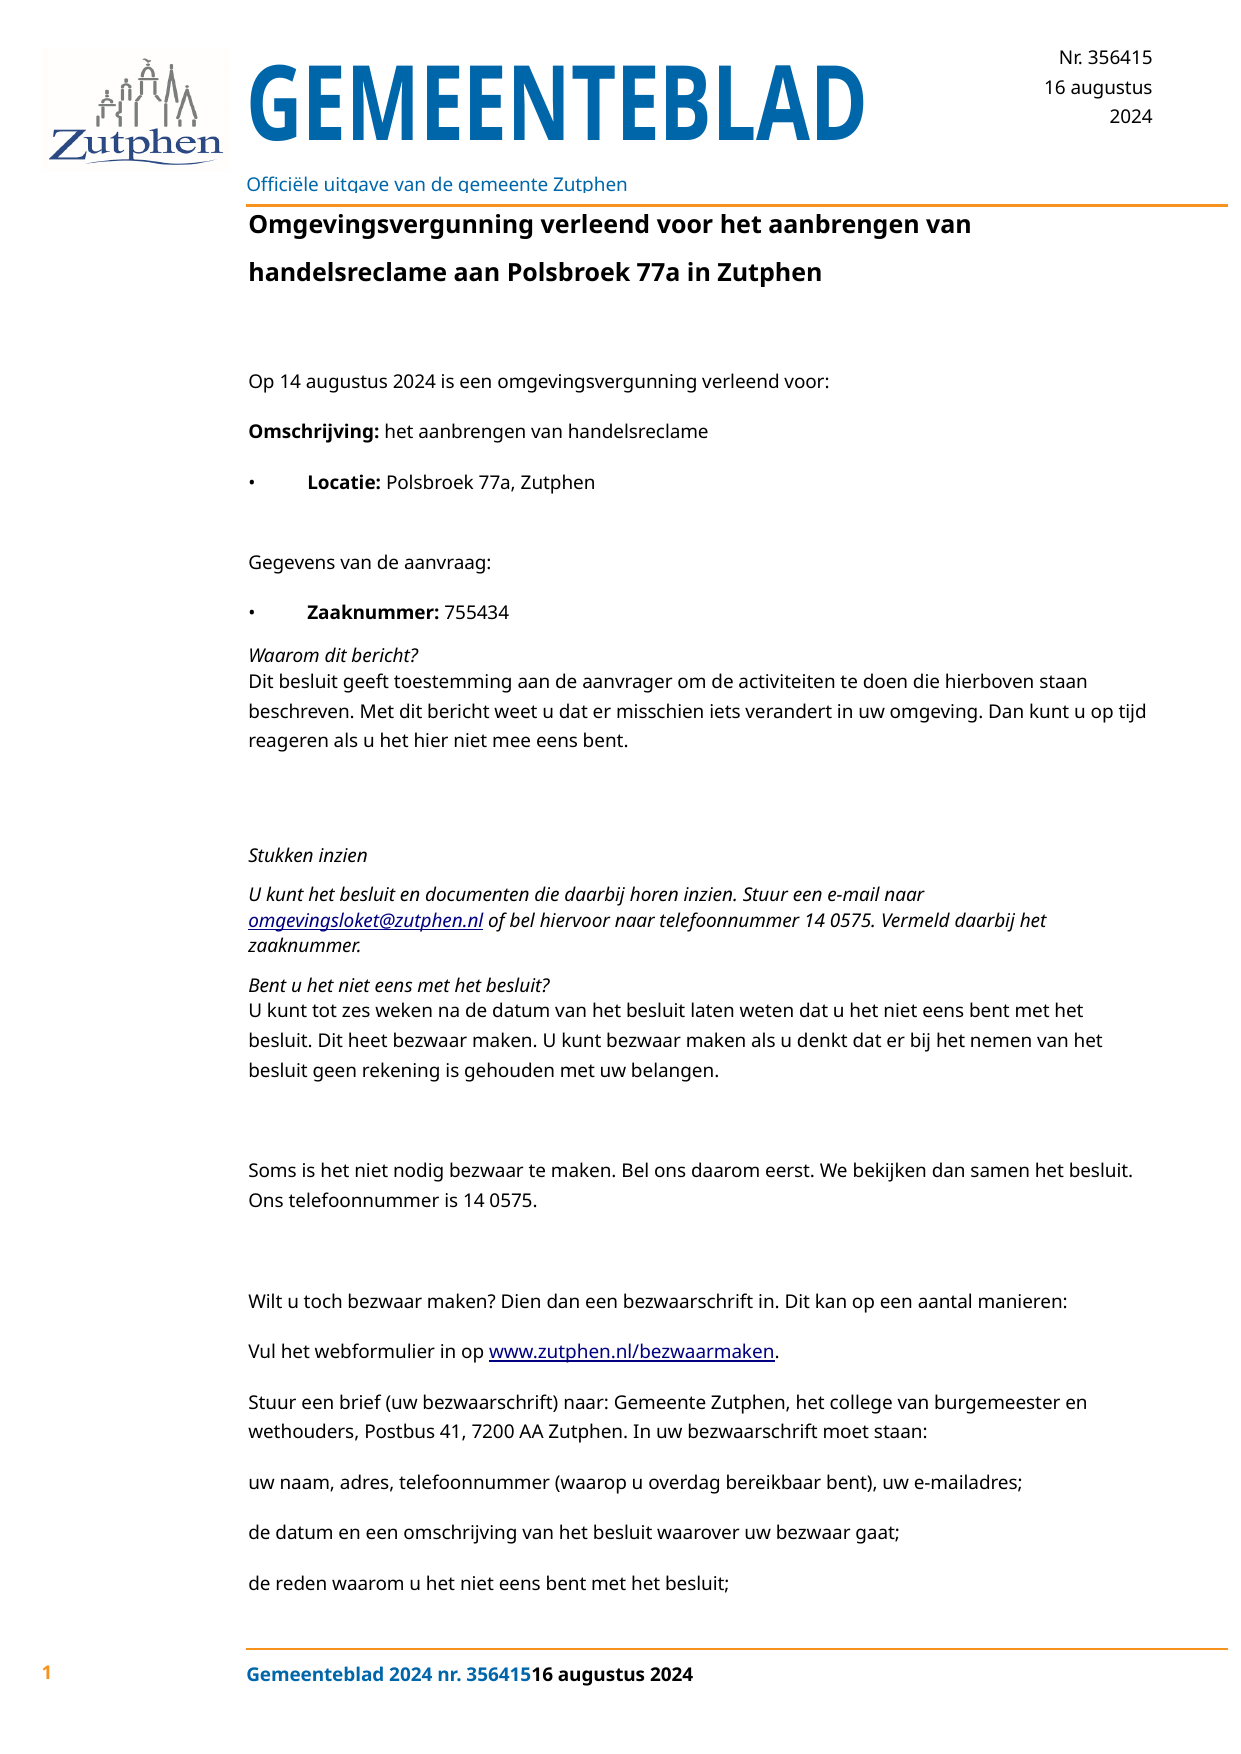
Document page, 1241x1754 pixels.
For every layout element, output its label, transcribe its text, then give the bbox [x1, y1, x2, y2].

text U kunt tot zes weken na de datum van het besluit laten weten dat u het niet eens bent met het besluit. Dit heet bezwaar maken. U kunt bezwaar maken als u denkt dat er bij het nemen van het besluit geen rekening is gehouden met uw belangen. [248, 998, 1152, 1083]
text uw naam, adres, telefoonnummer (waarop u overdag bereikbaar bent), uw e-mailadres; [248, 1469, 1152, 1495]
text Waarom dit bericht? [248, 643, 1152, 668]
text de reden waarom u het niet eens bent met het besluit; [248, 1570, 1152, 1596]
text Dit besluit geeft toestemming aan de aanvrager om de activiteiten te doen die hierboven staan beschreven. Met dit bericht weet u dat er misschien iets verandert in uw omgeving. Dan kunt u op tijd reageren als u het hier niet mee eens bent. [248, 668, 1152, 753]
text Omgevingsvergunning verleend voor het aanbrengen van handelsreclame aan Polsbroek 77a in Zutphen [248, 207, 1152, 288]
text Wilt u toch bezwaar maken? Dien dan een bezwaarschrift in. Dit kan op een aantal manieren: [248, 1288, 1152, 1314]
text Soms is het niet nodig bezwaar te maken. Bel ons daarom eerst. We bekijken dan samen het besluit. Ons telefoonnummer is 14 0575. [248, 1158, 1152, 1213]
picture [41, 47, 231, 172]
text Op 14 augustus 2024 is een omgevingsvergunning verleend voor: [248, 368, 1152, 394]
text U kunt het besluit en documenten die daarbij horen inzien. Stuur een e-mail naar omgevingsloket@zutphen.nl of bel hiervoor naar telefoonnummer 14 0575. Vermeld daarbij het zaaknummer. [248, 881, 1152, 958]
text Stuur een brief (uw bezwaarschrift) naar: Gemeente Zutphen, het college van burgemeester en wethouders, Postbus 41, 7200 AA Zutphen. In uw bezwaarschrift moet staan: [248, 1389, 1152, 1444]
text Omschrijving: het aanbrengen van handelsreclame [248, 419, 1152, 444]
text de datum en een omschrijving van het besluit waarover uw bezwaar gaat; [248, 1519, 1152, 1545]
text Stukken inzien [248, 842, 1152, 868]
list Locatie: Polsbroek 77a, Zutphen [248, 469, 1152, 495]
text Bent u het niet eens met het besluit? [248, 972, 1152, 998]
text Gegevens van de aanvraag: [248, 549, 1152, 575]
list Zaaknummer: 755434 [248, 599, 1152, 625]
text Vul het webformulier in op www.zutphen.nl/bezwaarmaken. [248, 1338, 1152, 1364]
